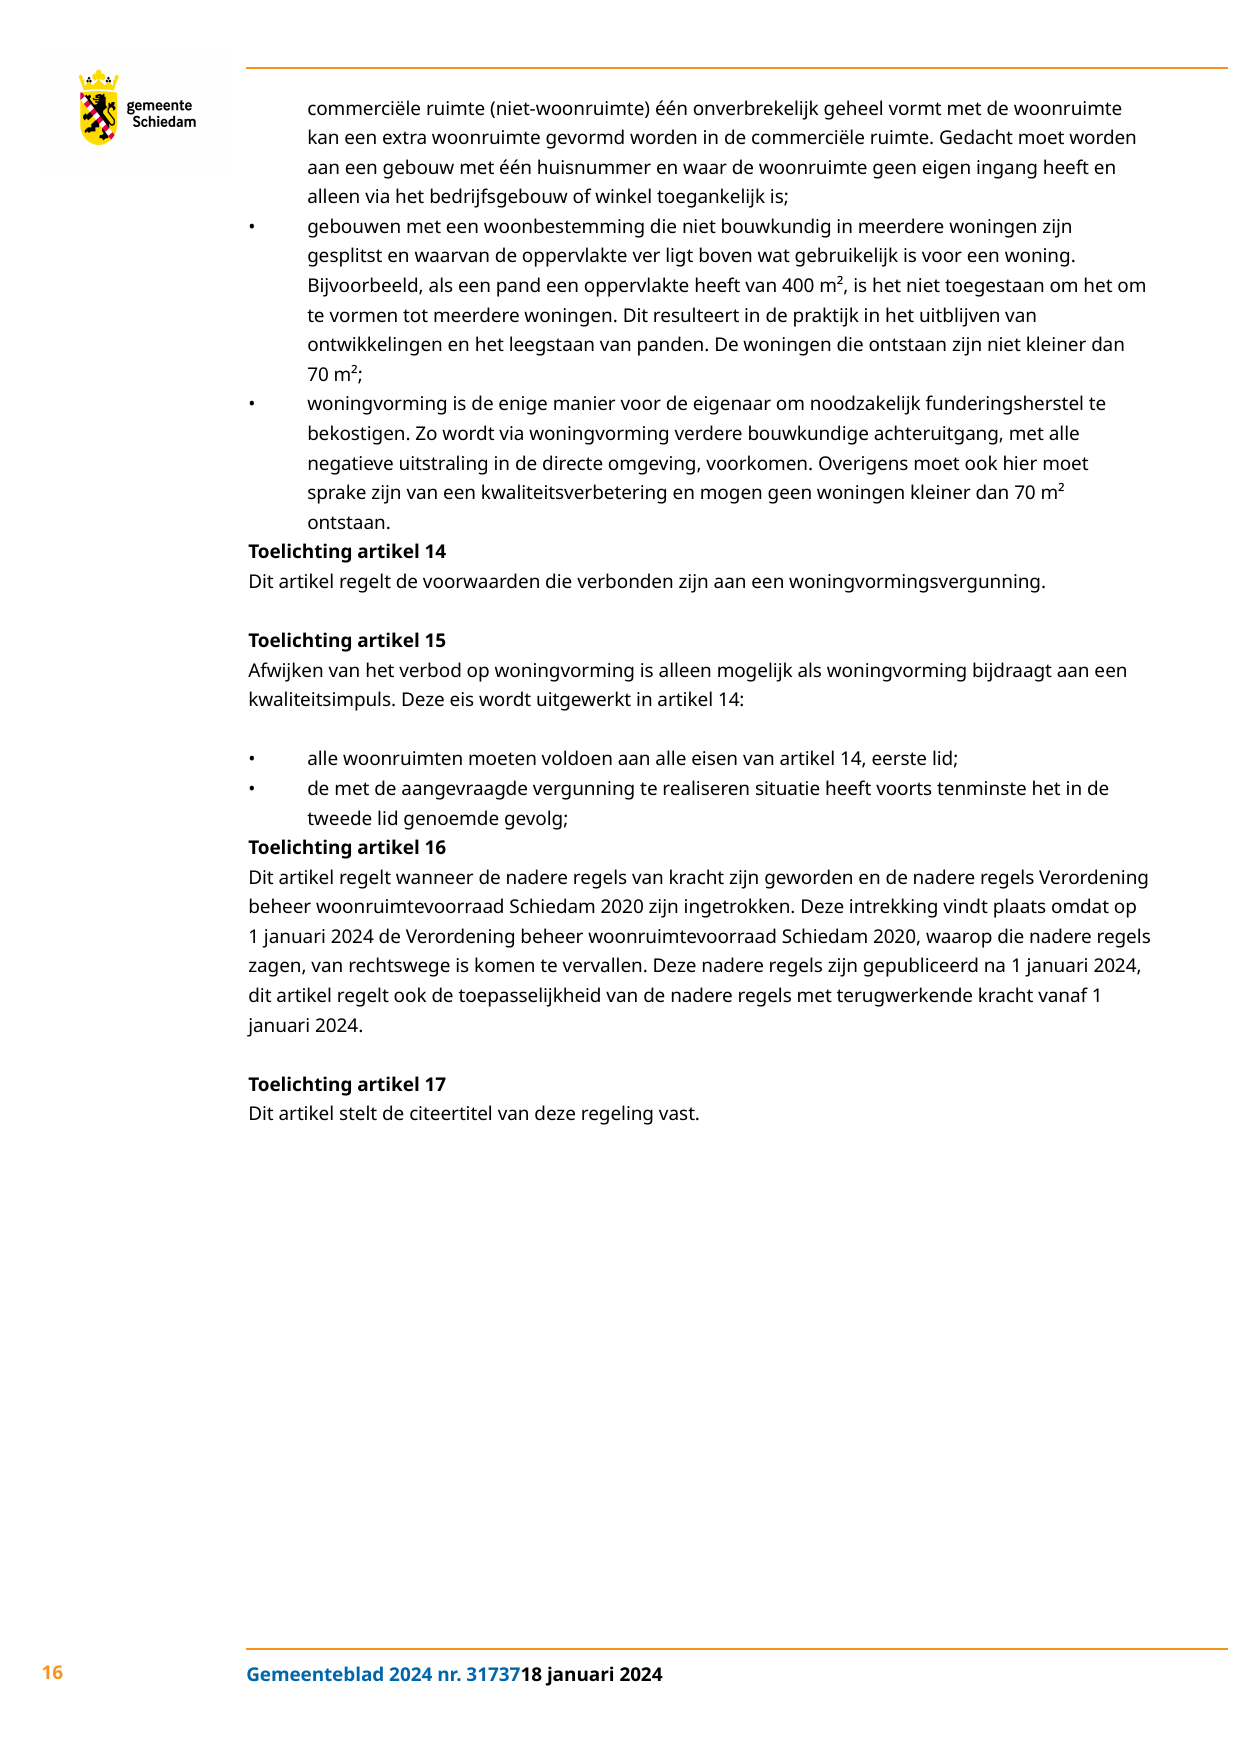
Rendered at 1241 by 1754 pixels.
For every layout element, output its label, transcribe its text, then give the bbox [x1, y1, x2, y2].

text Toelichting artikel 14 [248, 538, 1152, 564]
list de met de aangevraagde vergunning te realiseren situatie heeft voorts tenminste het in de tweede lid genoemde gevolg; [248, 775, 1152, 831]
text Afwijken van het verbod op woningvorming is alleen mogelijk als woningvorming bijdraagt aan een kwaliteitsimpuls. Deze eis wordt uitgewerkt in artikel 14: [248, 657, 1152, 712]
list commerciële ruimte (niet-woonruimte) één onverbrekelijk geheel vormt met de woonruimte kan een extra woonruimte gevormd worden in de commerciële ruimte. Gedacht moet worden aan een gebouw met één huisnummer en waar de woonruimte geen eigen ingang heeft en alleen via het bedrijfsgebouw of winkel toegankelijk is; [248, 95, 1152, 209]
text Dit artikel stelt de citeertitel van deze regeling vast. [248, 1101, 1152, 1126]
text Toelichting artikel 17 [248, 1071, 1152, 1097]
list alle woonruimten moeten voldoen aan alle eisen van artikel 14, eerste lid; [248, 746, 1152, 771]
text Dit artikel regelt de voorwaarden die verbonden zijn aan een woningvormingsvergunning. [248, 568, 1152, 594]
text Toelichting artikel 15 [248, 627, 1152, 653]
picture [41, 47, 231, 172]
list gebouwen met een woonbestemming die niet bouwkundig in meerdere woningen zijn gesplitst en waarvan de oppervlakte ver ligt boven wat gebruikelijk is voor een woning. Bijvoorbeeld, als een pand een oppervlakte heeft van 400 m², is het niet toegestaan om het om te vormen tot meerdere woningen. Dit resulteert in de praktijk in het uitblijven van ontwikkelingen en het leegstaan van panden. De woningen die ontstaan zijn niet kleiner dan 70 m²; [248, 213, 1152, 387]
list woningvorming is de enige manier voor de eigenaar om noodzakelijk funderingsherstel te bekostigen. Zo wordt via woningvorming verdere bouwkundige achteruitgang, met alle negatieve uitstraling in de directe omgeving, voorkomen. Overigens moet ook hier moet sprake zijn van een kwaliteitsverbetering en mogen geen woningen kleiner dan 70 m² ontstaan. [248, 391, 1152, 535]
text Dit artikel regelt wanneer de nadere regels van kracht zijn geworden en de nadere regels Verordening beheer woonruimtevoorraad Schiedam 2020 zijn ingetrokken. Deze intrekking vindt plaats omdat op 1 januari 2024 de Verordening beheer woonruimtevoorraad Schiedam 2020, waarop die nadere regels zagen, van rechtswege is komen te vervallen. Deze nadere regels zijn gepubliceerd na 1 januari 2024, dit artikel regelt ook de toepasselijkheid van de nadere regels met terugwerkende kracht vanaf 1 januari 2024. [248, 864, 1152, 1038]
text Toelichting artikel 16 [248, 834, 1152, 860]
